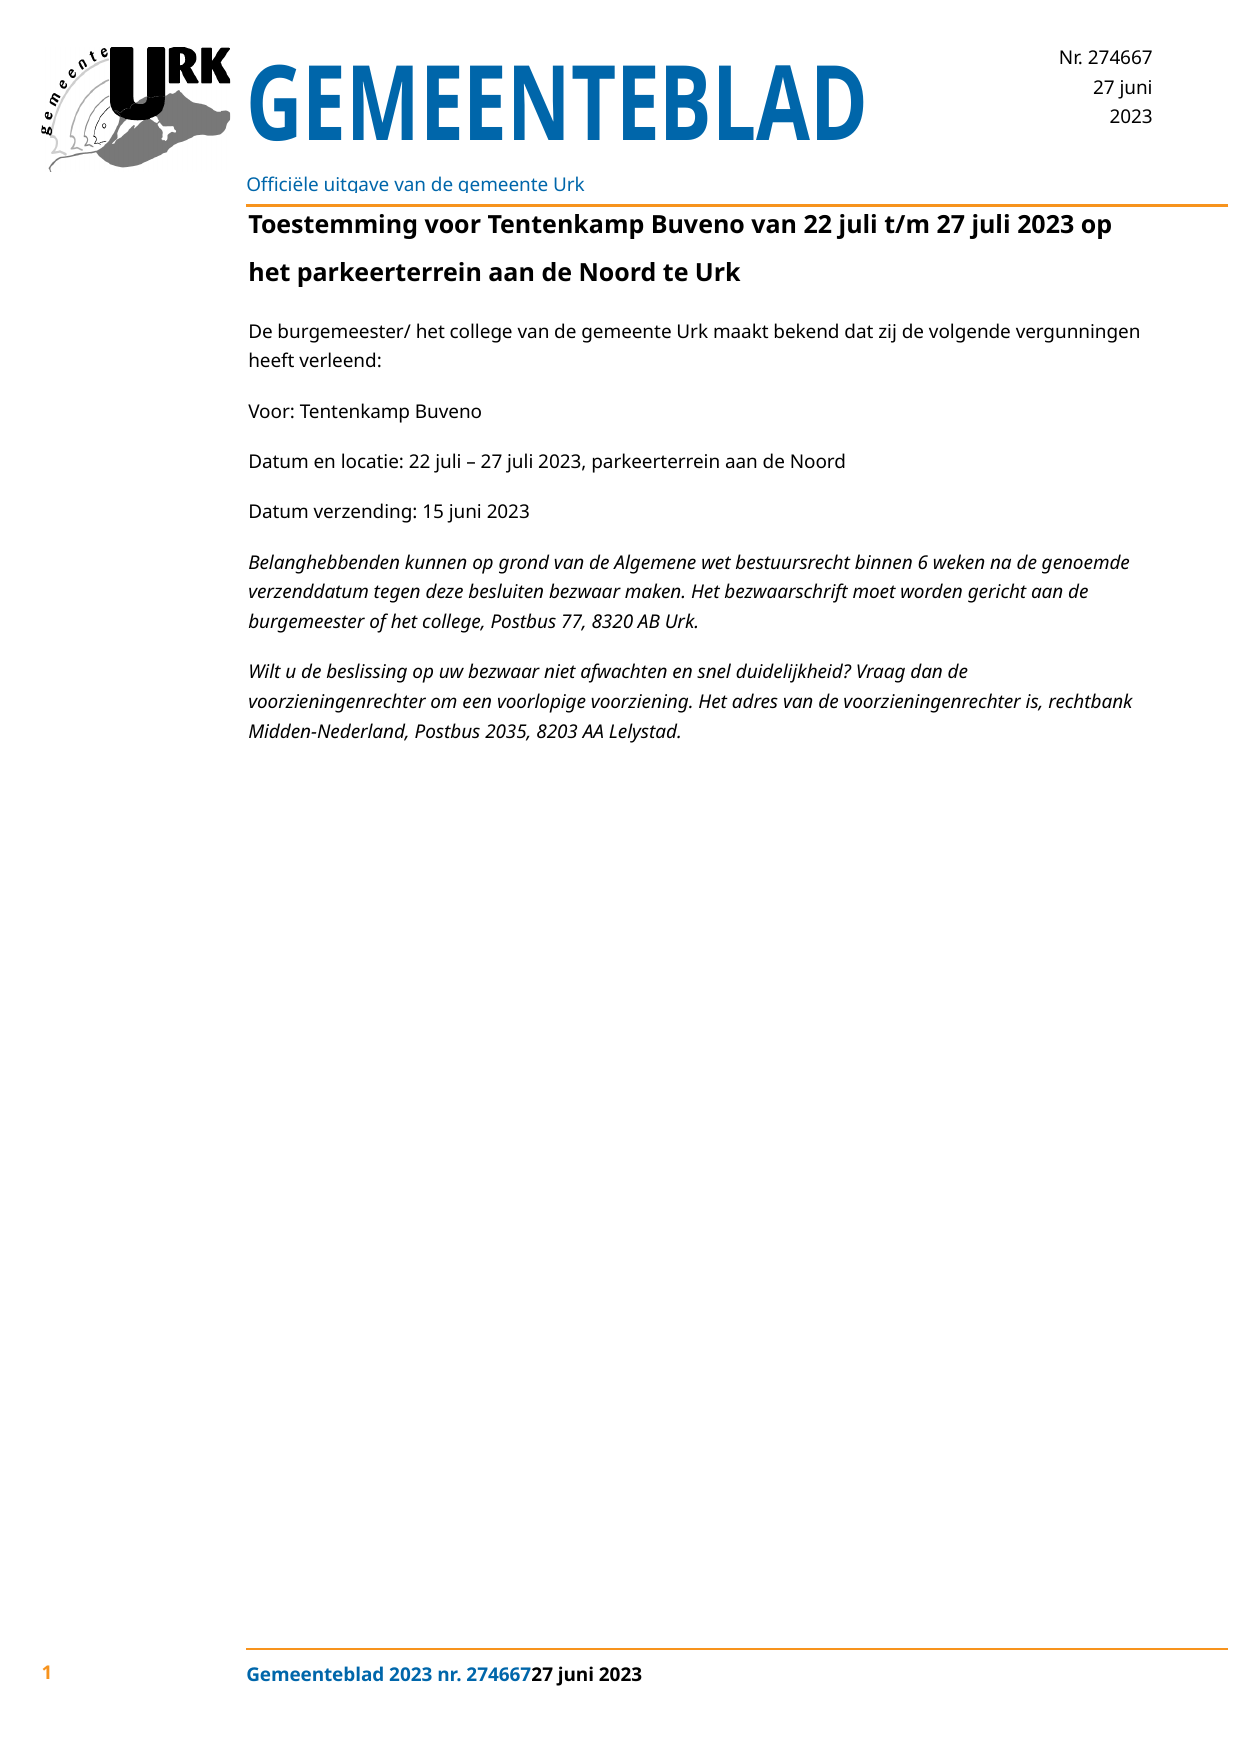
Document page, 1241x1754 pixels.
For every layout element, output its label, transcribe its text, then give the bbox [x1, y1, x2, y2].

picture [41, 47, 231, 172]
text Datum en locatie: 22 juli – 27 juli 2023, parkeerterrein aan de Noord [248, 448, 1152, 474]
text Voor: Tentenkamp Buveno [248, 398, 1152, 424]
text Wilt u de beslissing op uw bezwaar niet afwachten en snel duidelijkheid? Vraag dan de voorzieningenrechter om een voorlopige voorziening. Het adres van de voorzieningenrechter is, rechtbank Midden-Nederland, Postbus 2035, 8203 AA Lelystad. [248, 659, 1152, 744]
text Datum verzending: 15 juni 2023 [248, 499, 1152, 524]
text Toestemming voor Tentenkamp Buveno van 22 juli t/m 27 juli 2023 op het parkeerterrein aan de Noord te Urk [248, 207, 1152, 288]
text De burgemeester/ het college van de gemeente Urk maakt bekend dat zij de volgende vergunningen heeft verleend: [248, 318, 1152, 373]
text Belanghebbenden kunnen op grond van de Algemene wet bestuursrecht binnen 6 weken na de genoemde verzenddatum tegen deze besluiten bezwaar maken. Het bezwaarschrift moet worden gericht aan de burgemeester of het college, Postbus 77, 8320 AB Urk. [248, 549, 1152, 634]
